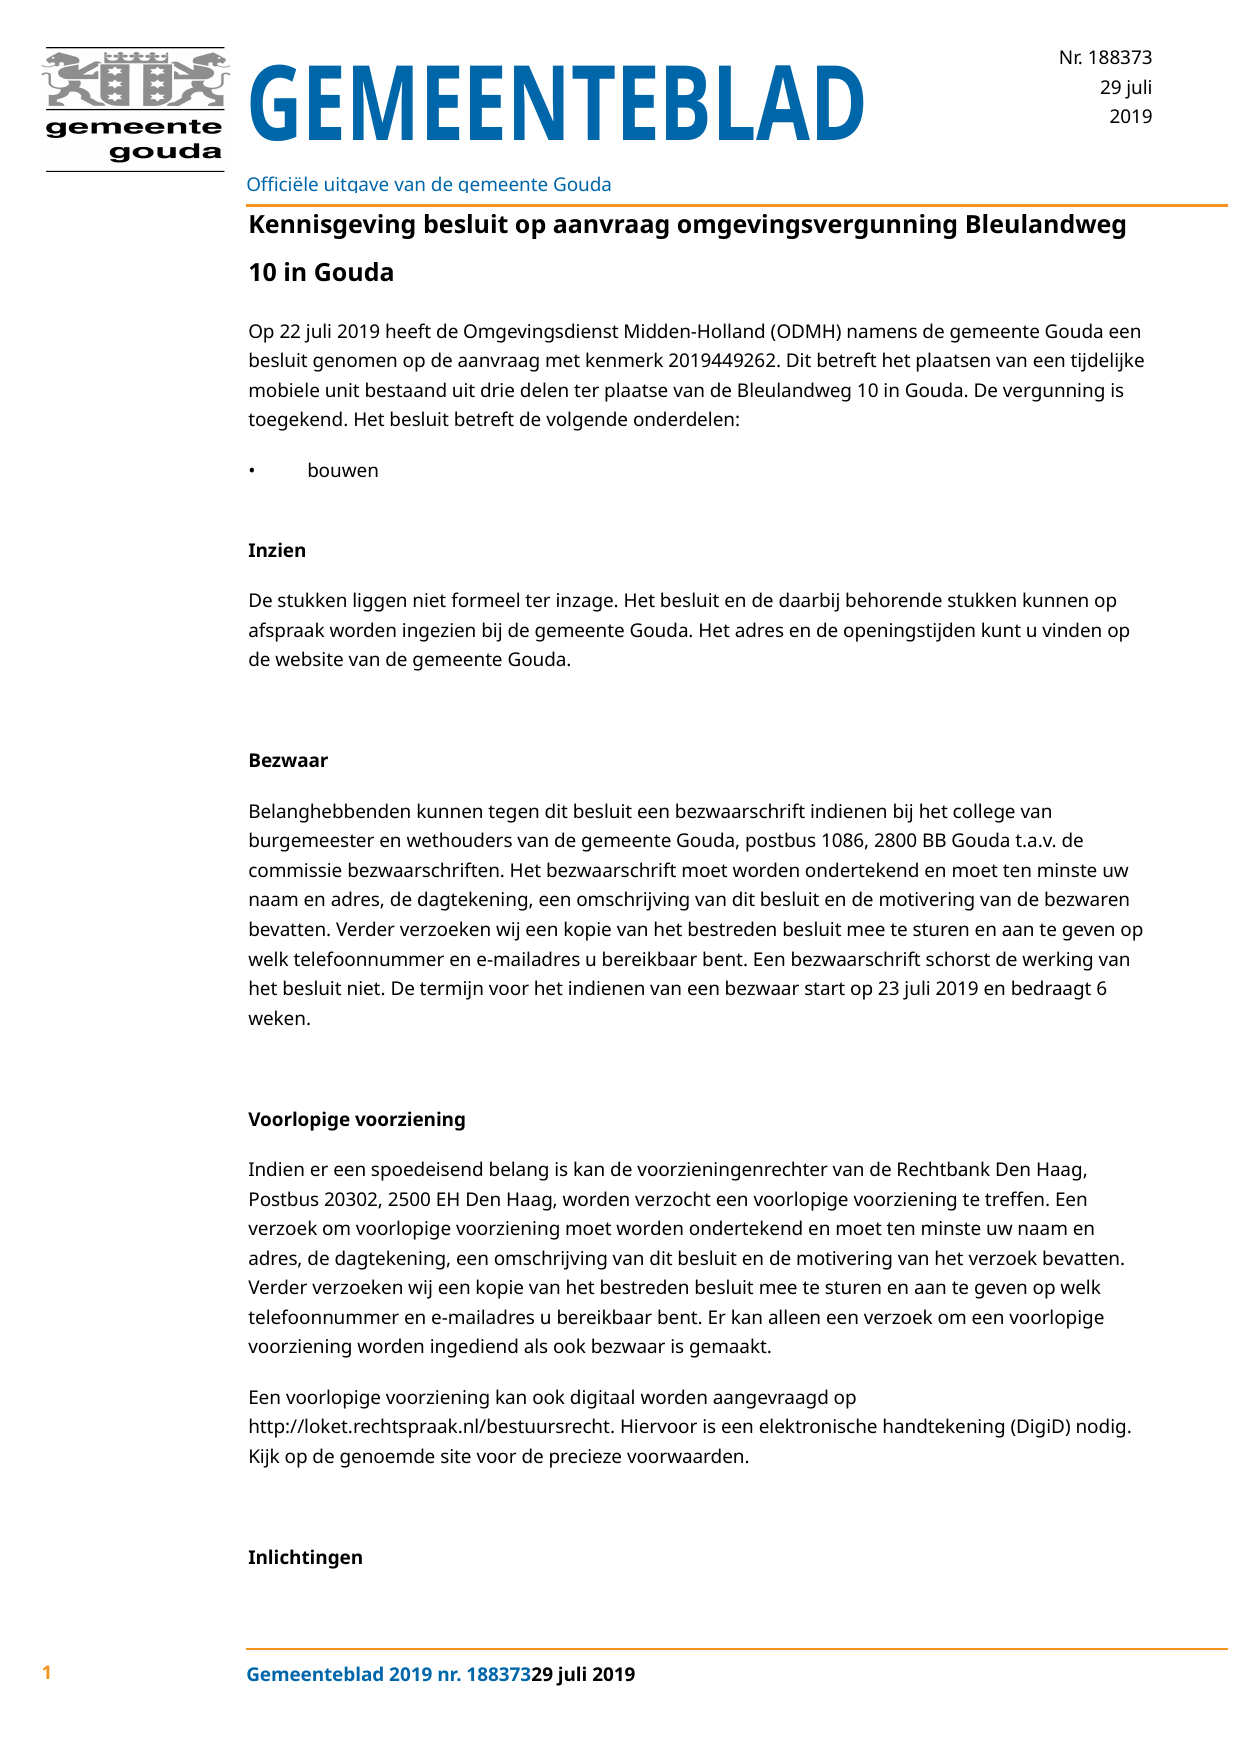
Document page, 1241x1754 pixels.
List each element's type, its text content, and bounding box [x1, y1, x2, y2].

text Inlichtingen [248, 1544, 1152, 1570]
text Inzien [248, 537, 1152, 563]
text Een voorlopige voorziening kan ook digitaal worden aangevraagd op http://loket.rechtspraak.nl/bestuursrecht. Hiervoor is een elektronische handtekening (DigiD) nodig. Kijk op de genoemde site voor de precieze voorwaarden. [248, 1384, 1152, 1469]
text De stukken liggen niet formeel ter inzage. Het besluit en de daarbij behorende stukken kunnen op afspraak worden ingezien bij de gemeente Gouda. Het adres en de openingstijden kunt u vinden op de website van de gemeente Gouda. [248, 587, 1152, 672]
list bouwen [248, 457, 1152, 483]
text Op 22 juli 2019 heeft de Omgevingsdienst Midden-Holland (ODMH) namens de gemeente Gouda een besluit genomen op de aanvraag met kenmerk 2019449262. Dit betreft het plaatsen van een tijdelijke mobiele unit bestaand uit drie delen ter plaatse van de Bleulandweg 10 in Gouda. De vergunning is toegekend. Het besluit betreft de volgende onderdelen: [248, 318, 1152, 432]
text Indien er een spoedeisend belang is kan de voorzieningenrechter van de Rechtbank Den Haag, Postbus 20302, 2500 EH Den Haag, worden verzocht een voorlopige voorziening te treffen. Een verzoek om voorlopige voorziening moet worden ondertekend en moet ten minste uw naam en adres, de dagtekening, een omschrijving van dit besluit en de motivering van het verzoek bevatten. Verder verzoeken wij een kopie van het bestreden besluit mee te sturen en aan te geven op welk telefoonnummer en e-mailadres u bereikbaar bent. Er kan alleen een verzoek om een voorlopige voorziening worden ingediend als ook bezwaar is gemaakt. [248, 1156, 1152, 1359]
text Belanghebbenden kunnen tegen dit besluit een bezwaarschrift indienen bij het college van burgemeester en wethouders van de gemeente Gouda, postbus 1086, 2800 BB Gouda t.a.v. de commissie bezwaarschriften. Het bezwaarschrift moet worden ondertekend en moet ten minste uw naam en adres, de dagtekening, een omschrijving van dit besluit en de motivering van de bezwaren bevatten. Verder verzoeken wij een kopie van het bestreden besluit mee te sturen en aan te geven op welk telefoonnummer en e-mailadres u bereikbaar bent. Een bezwaarschrift schorst de werking van het besluit niet. De termijn voor het indienen van een bezwaar start op 23 juli 2019 en bedraagt 6 weken. [248, 798, 1152, 1031]
text Bezwaar [248, 747, 1152, 773]
text Kennisgeving besluit op aanvraag omgevingsvergunning Bleulandweg 10 in Gouda [248, 207, 1152, 288]
text Voorlopige voorziening [248, 1106, 1152, 1132]
picture [41, 47, 231, 172]
